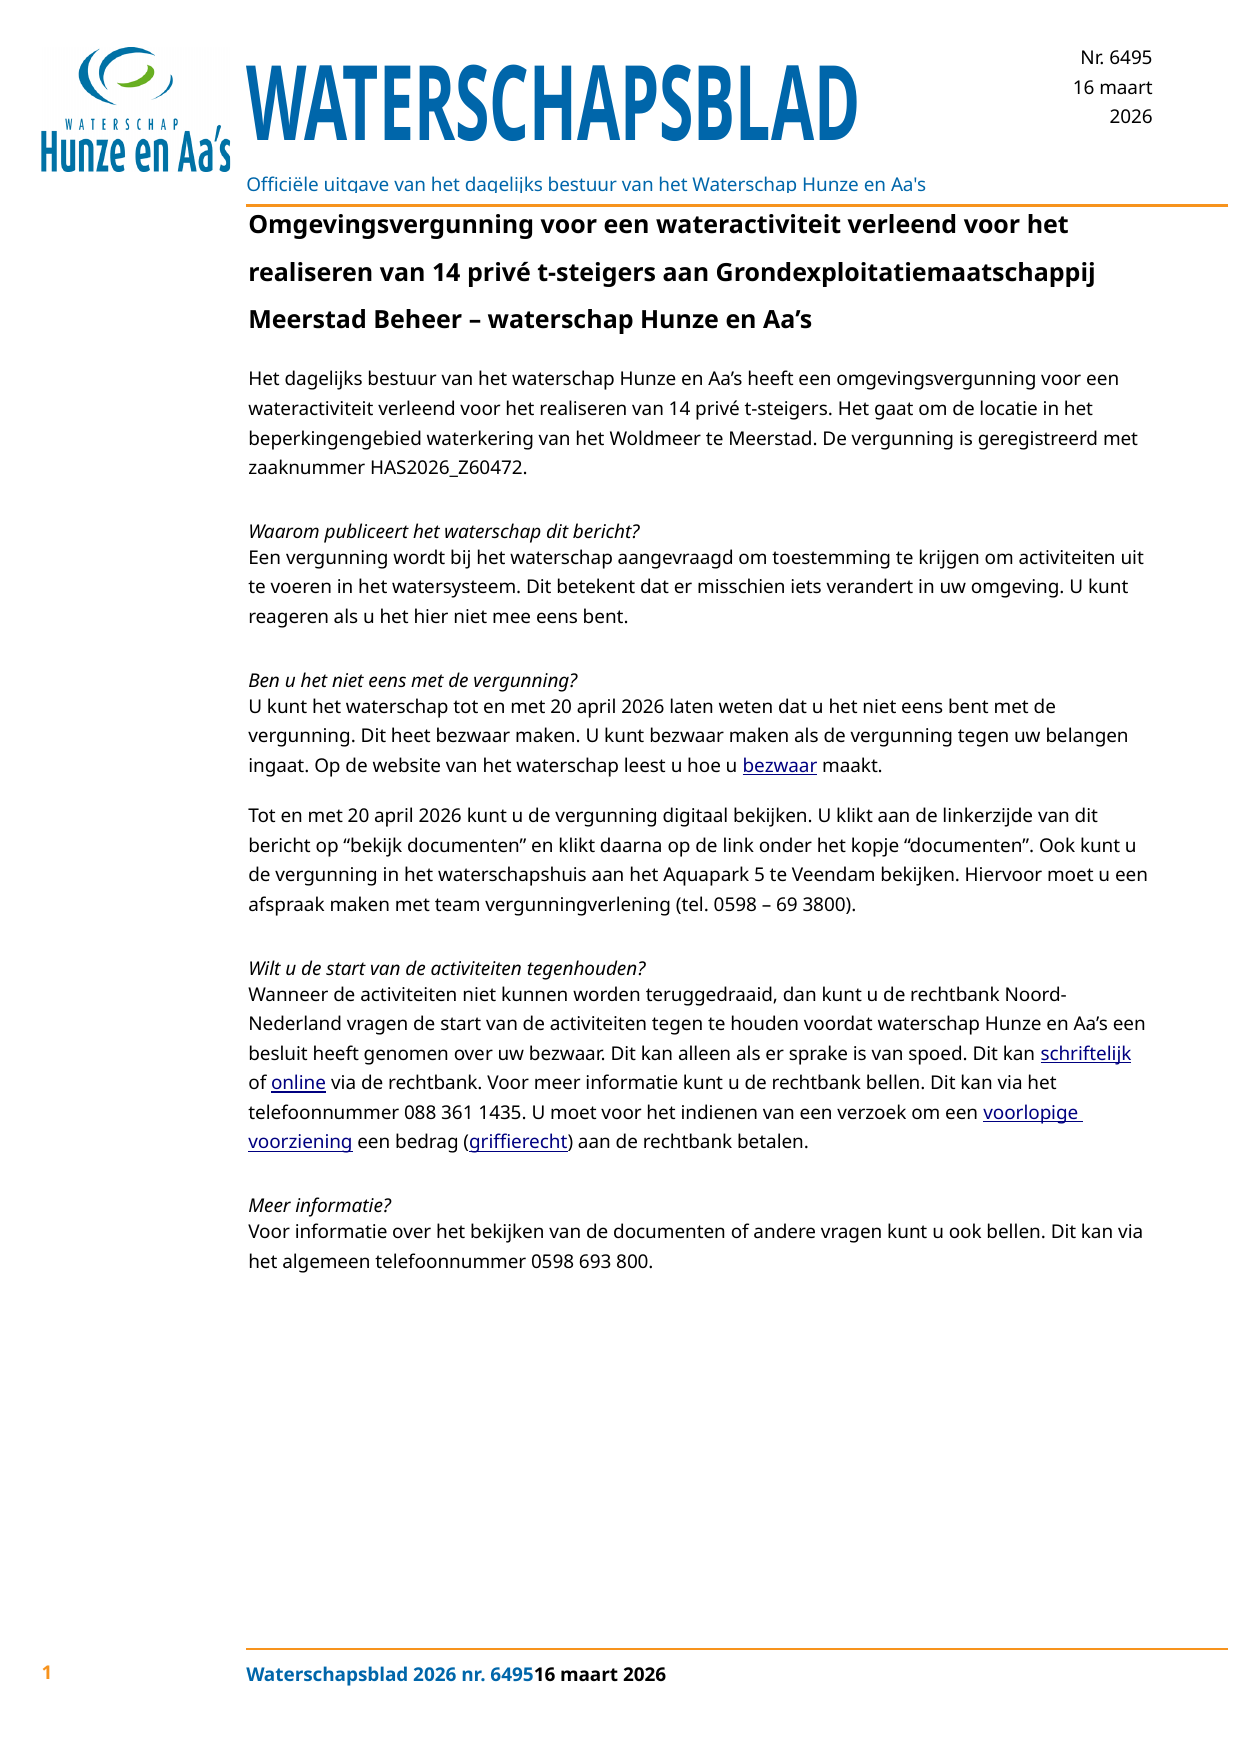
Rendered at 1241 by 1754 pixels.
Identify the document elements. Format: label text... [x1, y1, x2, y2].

text Ben u het niet eens met de vergunning? [248, 667, 1152, 693]
picture [41, 47, 231, 172]
text Voor informatie over het bekijken van de documenten of andere vragen kunt u ook bellen. Dit kan via het algemeen telefoonnummer 0598 693 800. [248, 1218, 1152, 1274]
text U kunt het waterschap tot en met 20 april 2026 laten weten dat u het niet eens bent met de vergunning. Dit heet bezwaar maken. U kunt bezwaar maken als de vergunning tegen uw belangen ingaat. Op de website van het waterschap leest u hoe u bezwaar maakt. [248, 693, 1152, 778]
text Wanneer de activiteiten niet kunnen worden teruggedraaid, dan kunt u de rechtbank Noord-Nederland vragen de start van de activiteiten tegen te houden voordat waterschap Hunze en Aa’s een besluit heeft genomen over uw bezwaar. Dit kan alleen als er sprake is van spoed. Dit kan schriftelijk of online via de rechtbank. Voor meer informatie kunt u de rechtbank bellen. Dit kan via het telefoonnummer 088 361 1435. U moet voor het indienen van een verzoek om een voorlopige voorziening een bedrag (griffierecht) aan de rechtbank betalen. [248, 981, 1152, 1154]
text Een vergunning wordt bij het waterschap aangevraagd om toestemming te krijgen om activiteiten uit te voeren in het watersysteem. Dit betekent dat er misschien iets verandert in uw omgeving. U kunt reageren als u het hier niet mee eens bent. [248, 544, 1152, 629]
text Wilt u de start van de activiteiten tegenhouden? [248, 955, 1152, 981]
text Omgevingsvergunning voor een wateractiviteit verleend voor het realiseren van 14 privé t-steigers aan Grondexploitatiemaatschappij Meerstad Beheer – waterschap Hunze en Aa’s [248, 207, 1152, 336]
text Meer informatie? [248, 1193, 1152, 1218]
text Het dagelijks bestuur van het waterschap Hunze en Aa’s heeft een omgevingsvergunning voor een wateractiviteit verleend voor het realiseren van 14 privé t-steigers. Het gaat om de locatie in het beperkingengebied waterkering van het Woldmeer te Meerstad. De vergunning is geregistreerd met zaaknummer HAS2026_Z60472. [248, 366, 1152, 480]
picture [183, 163, 191, 172]
text Waarom publiceert het waterschap dit bericht? [248, 518, 1152, 544]
picture [226, 145, 231, 156]
picture [47, 154, 51, 172]
text Tot en met 20 april 2026 kunt u de vergunning digitaal bekijken. U klikt aan de linkerzijde van dit bericht op “bekijk documenten” en klikt daarna op de link onder het kopje “documenten”. Ook kunt u de vergunning in het waterschapshuis aan het Aquapark 5 te Veendam bekijken. Hiervoor moet u een afspraak maken met team vergunningverlening (tel. 0598 – 69 3800). [248, 802, 1152, 917]
